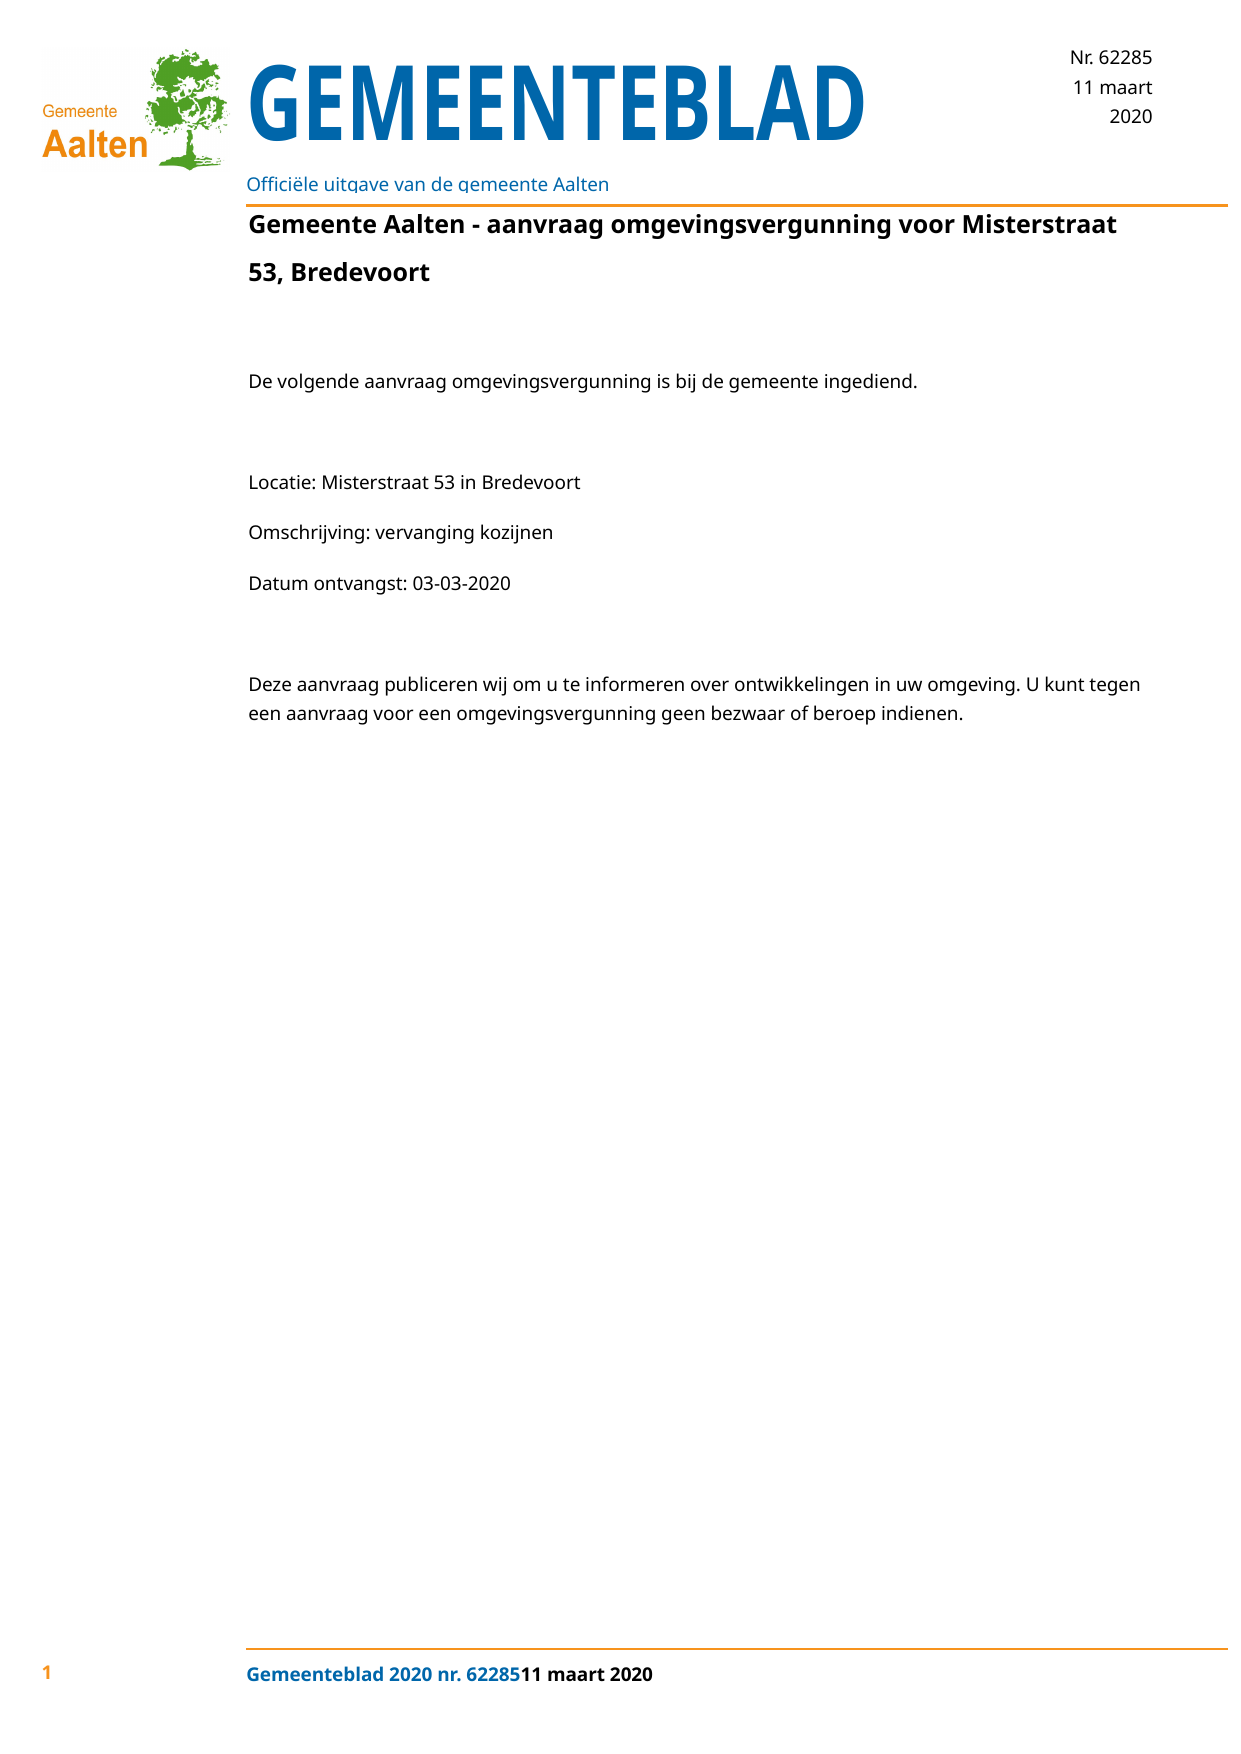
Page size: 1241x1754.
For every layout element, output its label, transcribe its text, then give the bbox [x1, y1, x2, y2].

text Deze aanvraag publiceren wij om u te informeren over ontwikkelingen in uw omgeving. U kunt tegen een aanvraag voor een omgevingsvergunning geen bezwaar of beroep indienen. [248, 671, 1152, 726]
text Datum ontvangst: 03-03-2020 [248, 570, 1152, 596]
text Omschrijving: vervanging kozijnen [248, 519, 1152, 545]
text Gemeente Aalten - aanvraag omgevingsvergunning voor Misterstraat 53, Bredevoort [248, 207, 1152, 288]
picture [41, 47, 231, 172]
text De volgende aanvraag omgevingsvergunning is bij de gemeente ingediend. [248, 368, 1152, 394]
text Locatie: Misterstraat 53 in Bredevoort [248, 469, 1152, 495]
